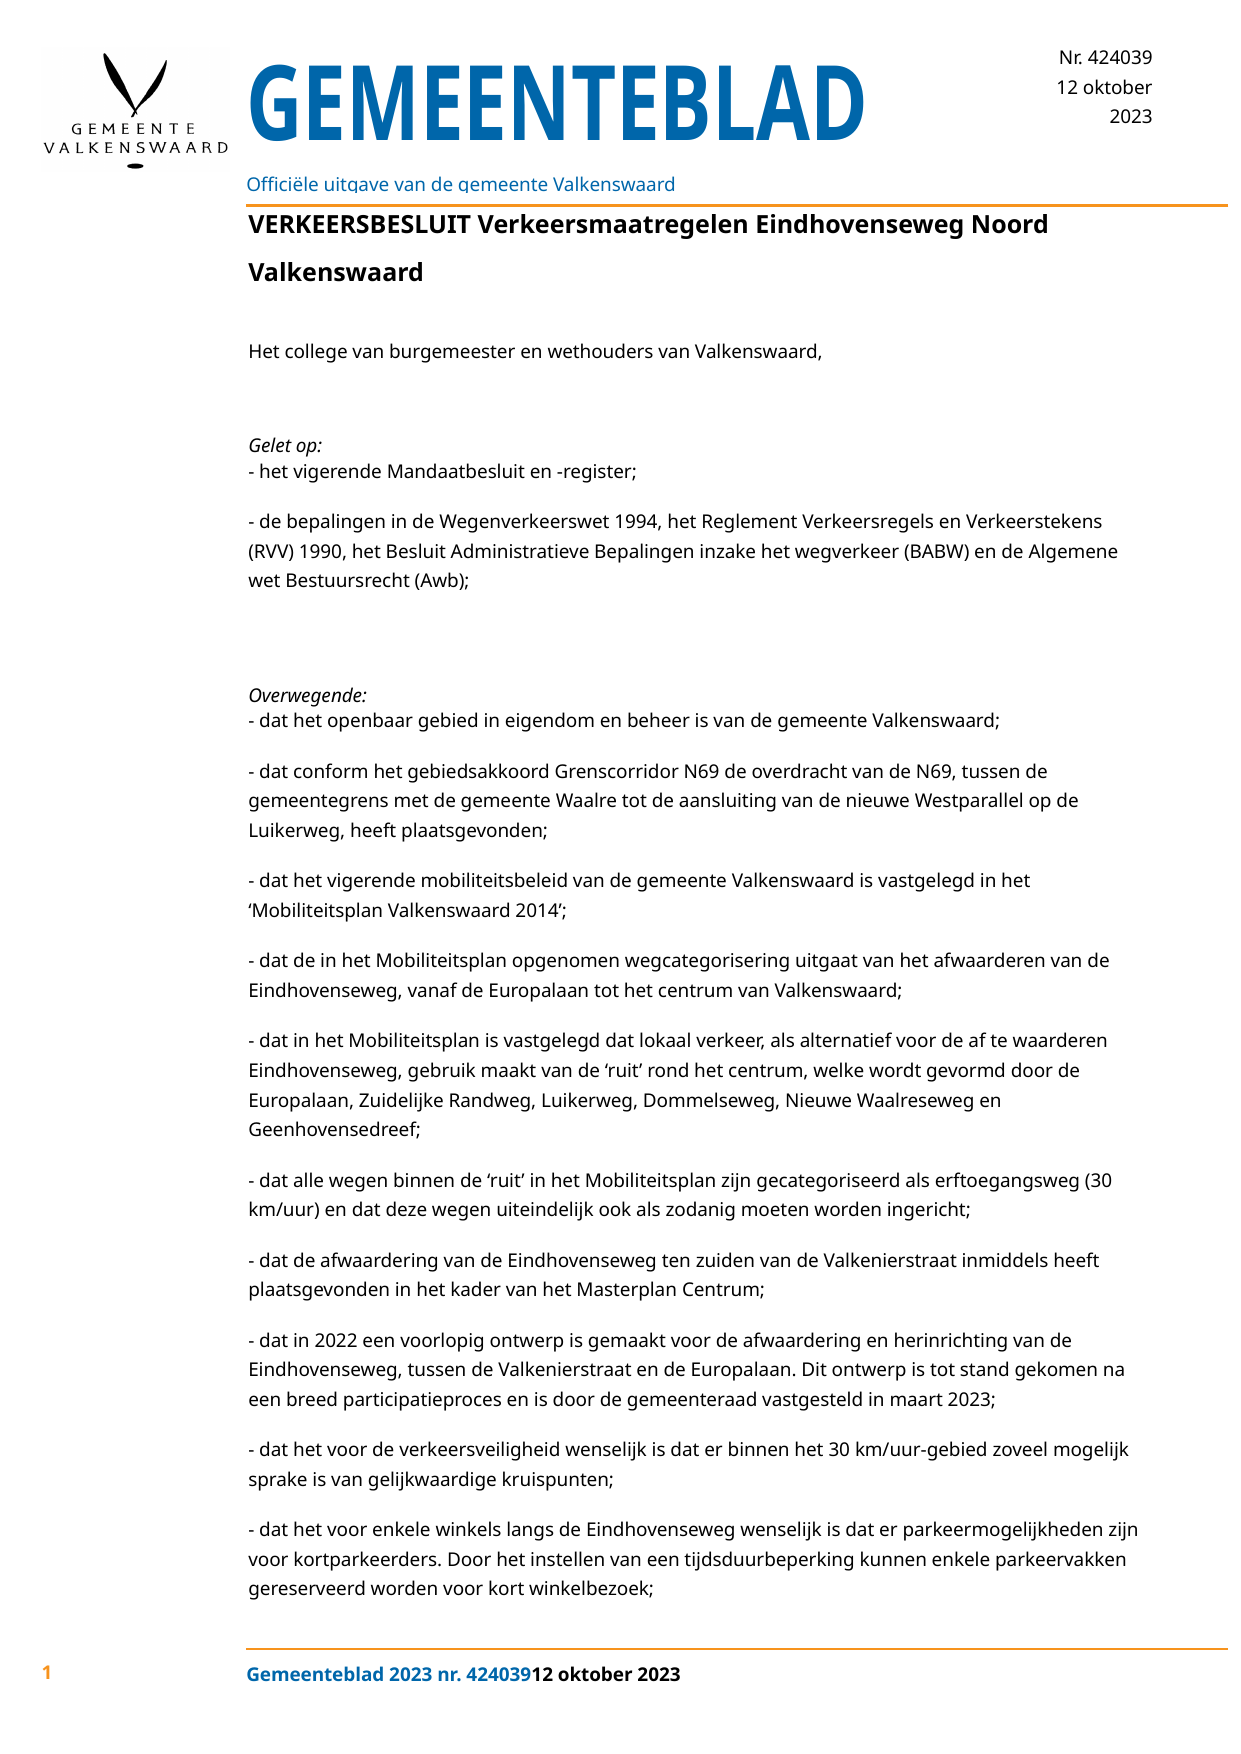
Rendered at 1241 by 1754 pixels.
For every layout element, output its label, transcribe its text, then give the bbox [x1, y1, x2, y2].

text - dat de in het Mobiliteitsplan opgenomen wegcategorisering uitgaat van het afwaarderen van de Eindhovenseweg, vanaf de Europalaan tot het centrum van Valkenswaard; [248, 948, 1152, 1003]
text - dat het vigerende mobiliteitsbeleid van de gemeente Valkenswaard is vastgelegd in het ‘Mobiliteitsplan Valkenswaard 2014’; [248, 868, 1152, 923]
text - dat de afwaardering van de Eindhovenseweg ten zuiden van de Valkenierstraat inmiddels heeft plaatsgevonden in het kader van het Masterplan Centrum; [248, 1247, 1152, 1302]
text - de bepalingen in de Wegenverkeerswet 1994, het Reglement Verkeersregels en Verkeerstekens (RVV) 1990, het Besluit Administratieve Bepalingen inzake het wegverkeer (BABW) en de Algemene wet Bestuursrecht (Awb); [248, 508, 1152, 593]
text - dat conform het gebiedsakkoord Grenscorridor N69 de overdracht van de N69, tussen de gemeentegrens met de gemeente Waalre tot de aansluiting van de nieuwe Westparallel op de Luikerweg, heeft plaatsgevonden; [248, 758, 1152, 843]
text - dat het openbaar gebied in eigendom en beheer is van de gemeente Valkenswaard; [248, 708, 1152, 733]
text - het vigerende Mandaatbesluit en -register; [248, 458, 1152, 484]
text Het college van burgemeester en wethouders van Valkenswaard, [248, 339, 1152, 364]
text - dat het voor de verkeersveiligheid wenselijk is dat er binnen het 30 km/uur-gebied zoveel mogelijk sprake is van gelijkwaardige kruispunten; [248, 1436, 1152, 1492]
text Gelet op: [248, 432, 1152, 458]
text - dat in 2022 een voorlopig ontwerp is gemaakt voor de afwaardering en herinrichting van de Eindhovenseweg, tussen de Valkenierstraat en de Europalaan. Dit ontwerp is tot stand gekomen na een breed participatieproces en is door de gemeenteraad vastgesteld in maart 2023; [248, 1327, 1152, 1412]
text VERKEERSBESLUIT Verkeersmaatregelen Eindhovenseweg Noord Valkenswaard [248, 207, 1152, 288]
text Overwegende: [248, 682, 1152, 708]
text - dat het voor enkele winkels langs de Eindhovenseweg wenselijk is dat er parkeermogelijkheden zijn voor kortparkeerders. Door het instellen van een tijdsduurbeperking kunnen enkele parkeervakken gereserveerd worden voor kort winkelbezoek; [248, 1516, 1152, 1601]
text - dat alle wegen binnen de ‘ruit’ in het Mobiliteitsplan zijn gecategoriseerd als erftoegangsweg (30 km/uur) en dat deze wegen uiteindelijk ook als zodanig moeten worden ingericht; [248, 1167, 1152, 1222]
picture [41, 47, 231, 172]
text - dat in het Mobiliteitsplan is vastgelegd dat lokaal verkeer, als alternatief voor de af te waarderen Eindhovenseweg, gebruik maakt van de ‘ruit’ rond het centrum, welke wordt gevormd door de Europalaan, Zuidelijke Randweg, Luikerweg, Dommelseweg, Nieuwe Waalreseweg en Geenhovensedreef; [248, 1028, 1152, 1142]
